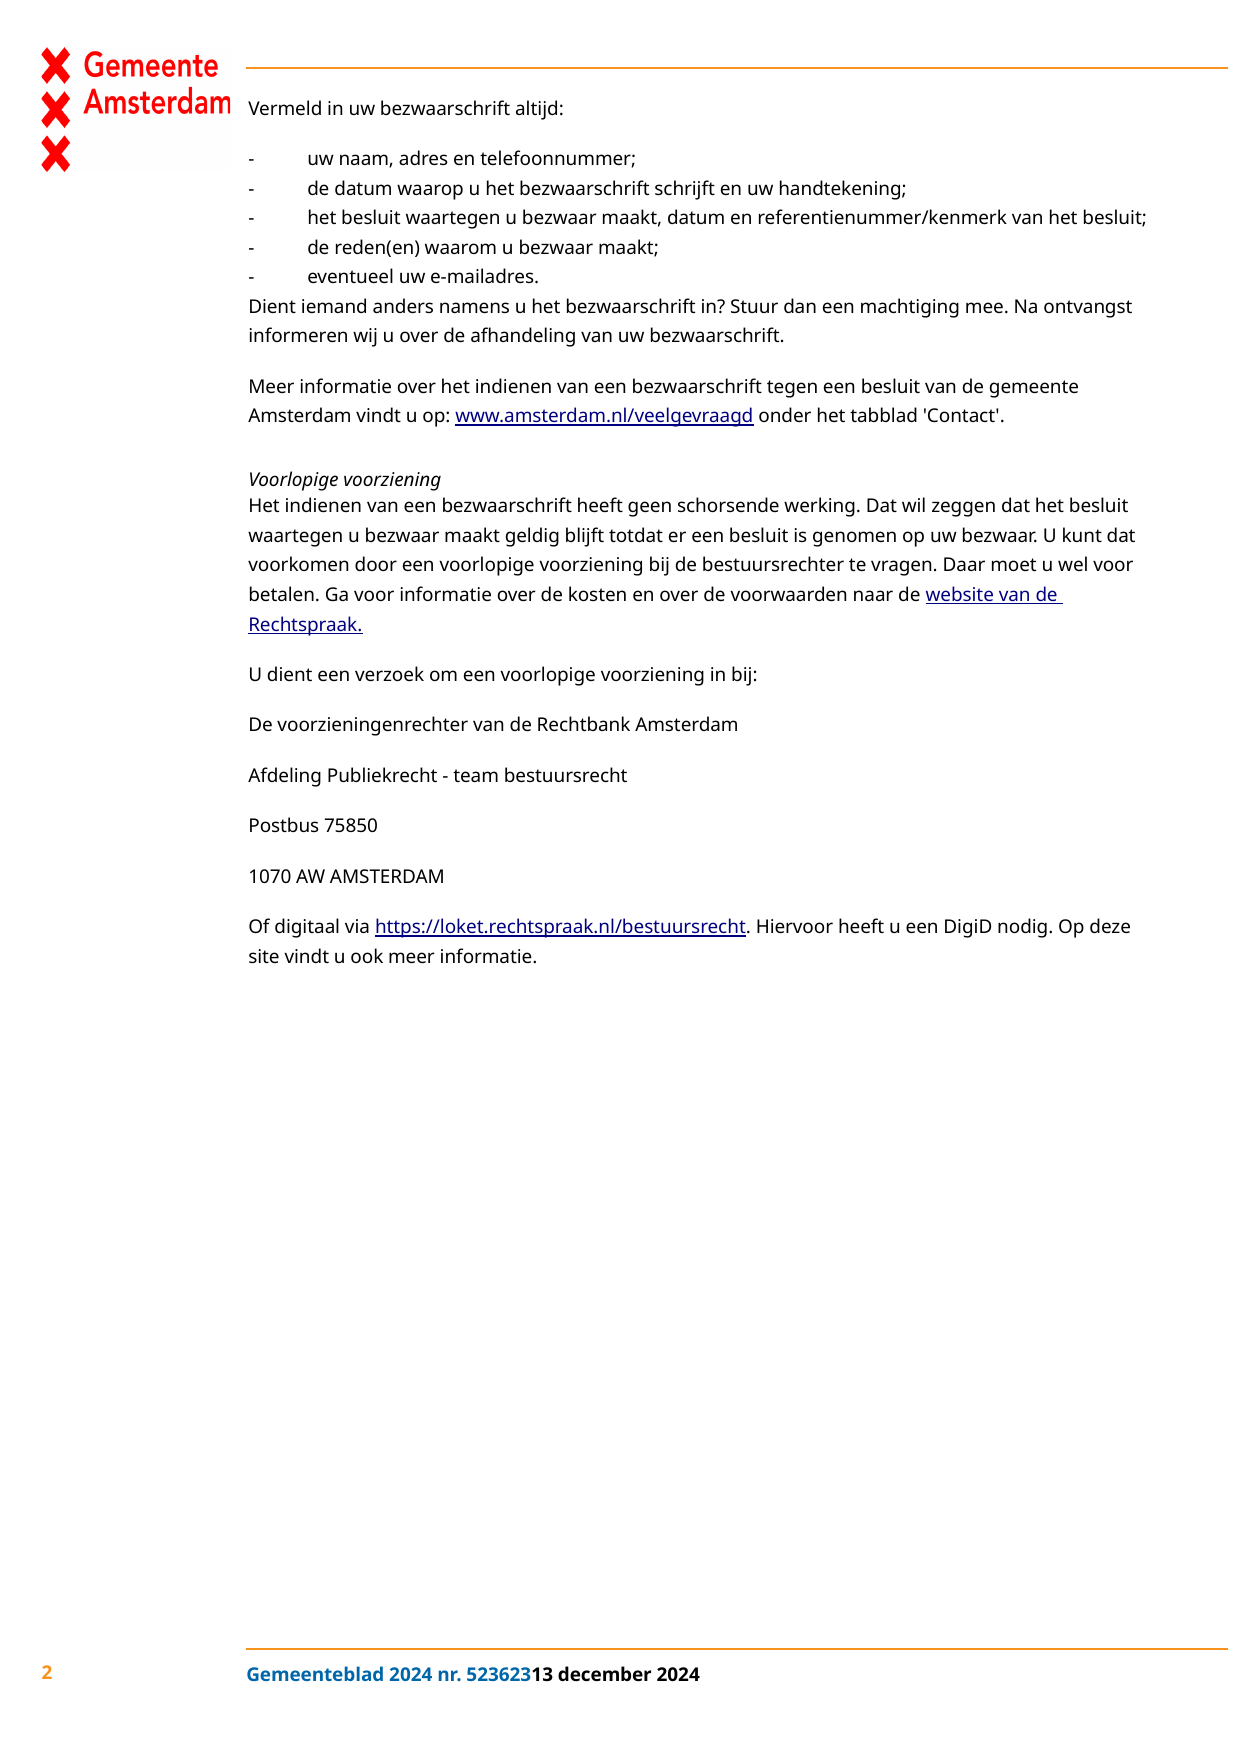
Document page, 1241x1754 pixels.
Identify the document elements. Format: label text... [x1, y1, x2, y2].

text Het indienen van een bezwaarschrift heeft geen schorsende werking. Dat wil zeggen dat het besluit waartegen u bezwaar maakt geldig blijft totdat er een besluit is genomen op uw bezwaar. U kunt dat voorkomen door een voorlopige voorziening bij de bestuursrechter te vragen. Daar moet u wel voor betalen. Ga voor informatie over de kosten en over de voorwaarden naar de website van de Rechtspraak. [248, 492, 1152, 636]
text De voorzieningenrechter van de Rechtbank Amsterdam [248, 712, 1152, 737]
text 1070 AW AMSTERDAM [248, 863, 1152, 888]
text Voorlopige voorziening [248, 467, 1152, 492]
text Dient iemand anders namens u het bezwaarschrift in? Stuur dan een machtiging mee. Na ontvangst informeren wij u over de afhandeling van uw bezwaarschrift. [248, 293, 1152, 348]
list de datum waarop u het bezwaarschrift schrijft en uw handtekening; [248, 175, 1152, 201]
text Meer informatie over het indienen van een bezwaarschrift tegen een besluit van de gemeente Amsterdam vindt u op: www.amsterdam.nl/veelgevraagd onder het tabblad 'Contact'. [248, 373, 1152, 428]
list eventueel uw e-mailadres. [248, 263, 1152, 289]
text Postbus 75850 [248, 812, 1152, 838]
text Afdeling Publiekrecht - team bestuursrecht [248, 762, 1152, 788]
list het besluit waartegen u bezwaar maakt, datum en referentienummer/kenmerk van het besluit; [248, 204, 1152, 230]
text Vermeld in uw bezwaarschrift altijd: [248, 95, 1152, 121]
list de reden(en) waarom u bezwaar maakt; [248, 234, 1152, 260]
list uw naam, adres en telefoonnummer; [248, 145, 1152, 171]
text U dient een verzoek om een voorlopige voorziening in bij: [248, 661, 1152, 687]
picture [41, 47, 231, 172]
text Of digitaal via https://loket.rechtspraak.nl/bestuursrecht. Hiervoor heeft u een DigiD nodig. Op deze site vindt u ook meer informatie. [248, 913, 1152, 968]
